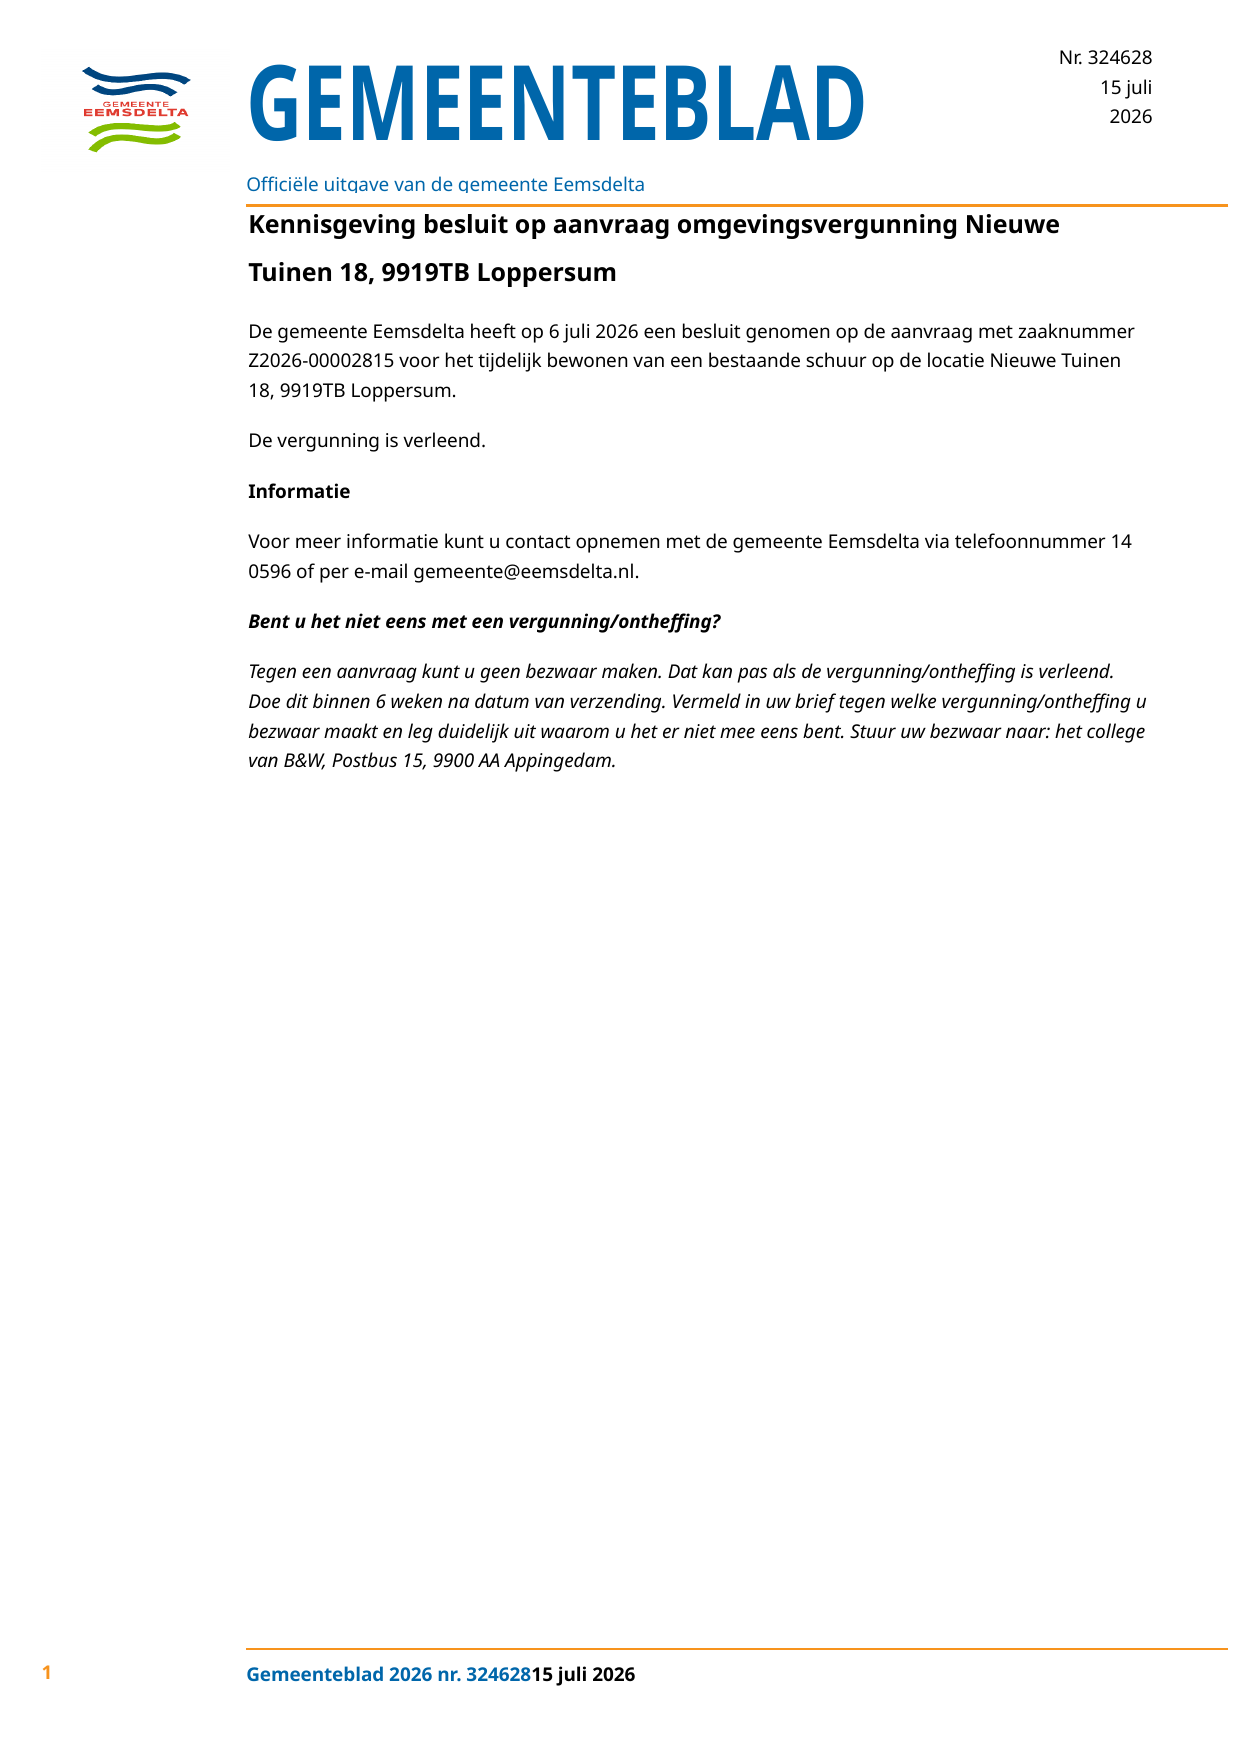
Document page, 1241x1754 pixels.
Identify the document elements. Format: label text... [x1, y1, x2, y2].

text De gemeente Eemsdelta heeft op 6 juli 2026 een besluit genomen op de aanvraag met zaaknummer Z2026-00002815 voor het tijdelijk bewonen van een bestaande schuur op de locatie Nieuwe Tuinen 18, 9919TB Loppersum. [248, 318, 1152, 403]
picture [41, 47, 231, 172]
text De vergunning is verleend. [248, 427, 1152, 453]
text Informatie [248, 478, 1152, 504]
text Bent u het niet eens met een vergunning/ontheffing? [248, 608, 1152, 634]
text Tegen een aanvraag kunt u geen bezwaar maken. Dat kan pas als de vergunning/ontheffing is verleend. Doe dit binnen 6 weken na datum van verzending. Vermeld in uw brief tegen welke vergunning/ontheffing u bezwaar maakt en leg duidelijk uit waarom u het er niet mee eens bent. Stuur uw bezwaar naar: het college van B&W, Postbus 15, 9900 AA Appingedam. [248, 659, 1152, 773]
text Voor meer informatie kunt u contact opnemen met de gemeente Eemsdelta via telefoonnummer 14 0596 of per e-mail gemeente@eemsdelta.nl. [248, 528, 1152, 584]
text Kennisgeving besluit op aanvraag omgevingsvergunning Nieuwe Tuinen 18, 9919TB Loppersum [248, 207, 1152, 288]
